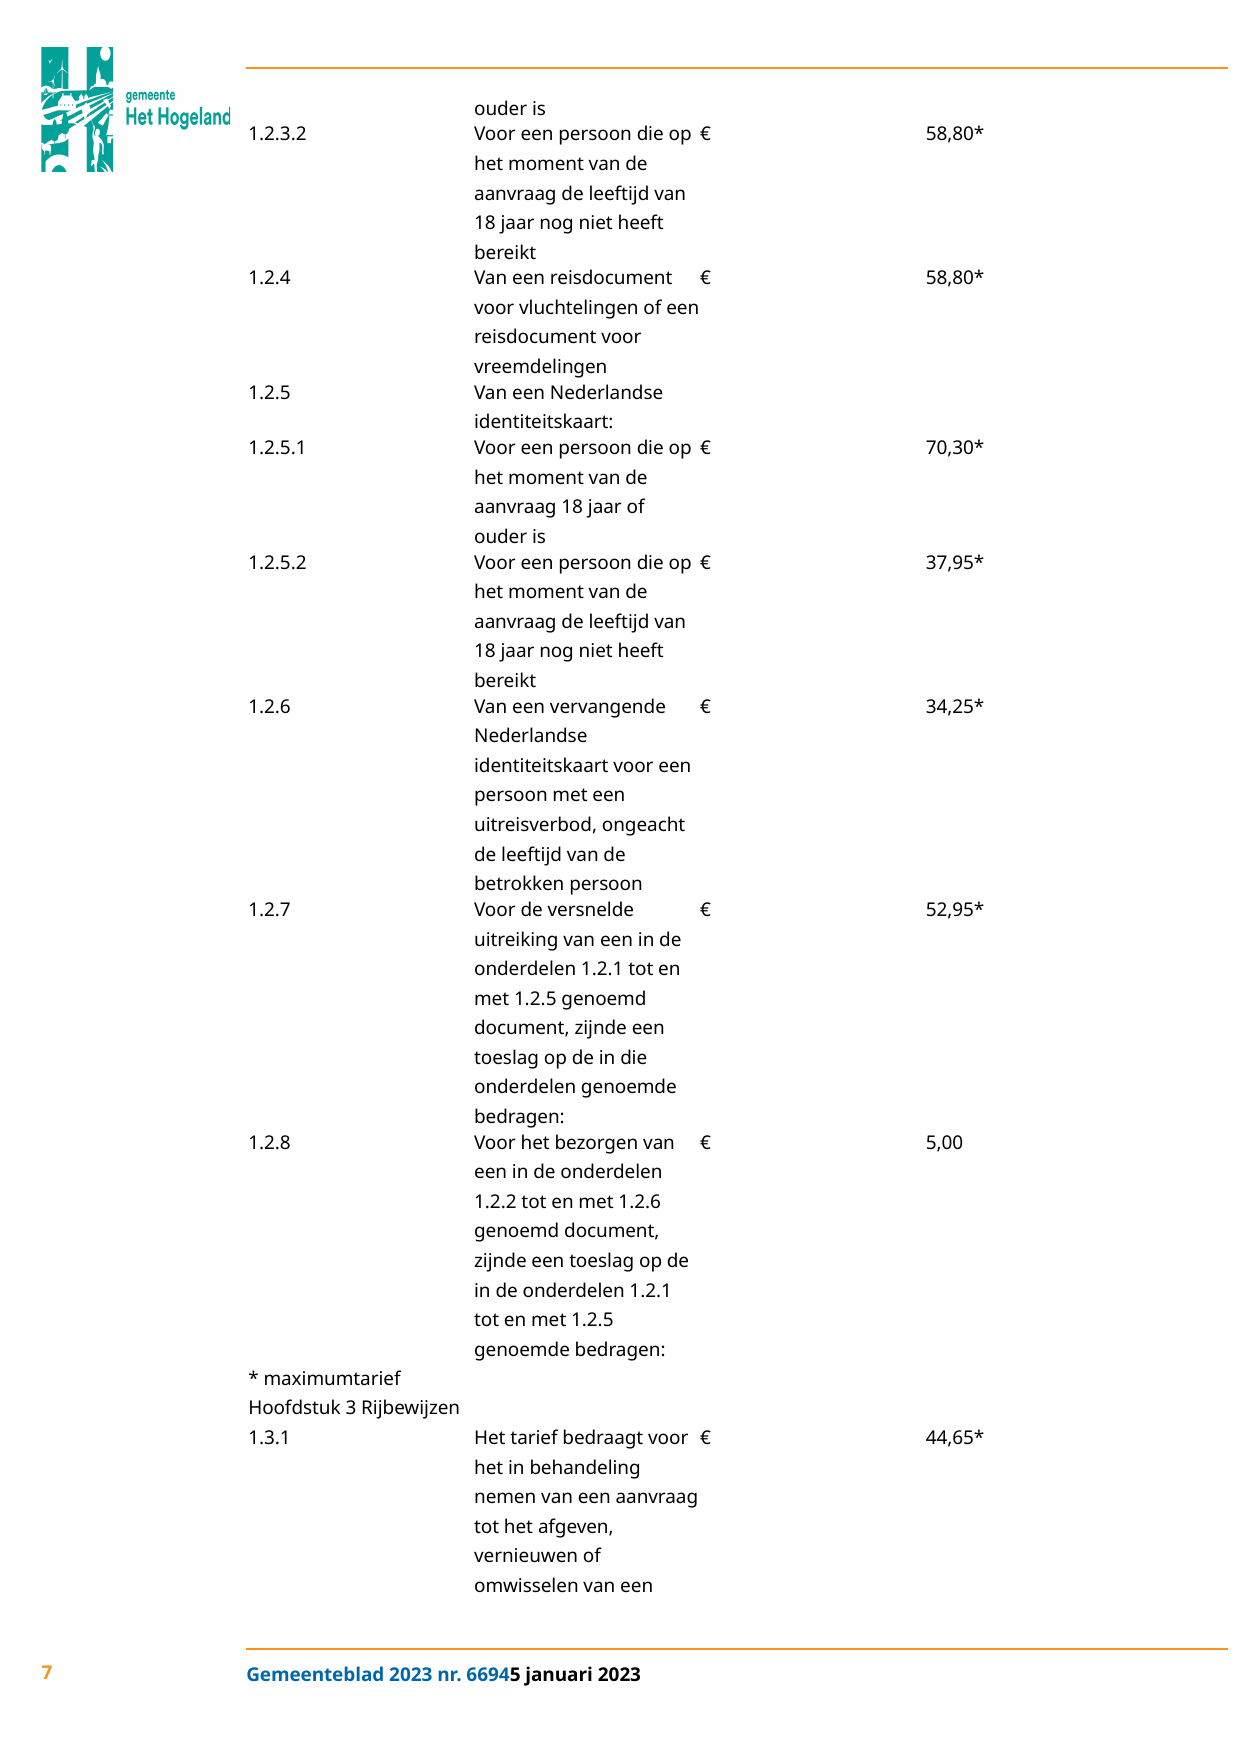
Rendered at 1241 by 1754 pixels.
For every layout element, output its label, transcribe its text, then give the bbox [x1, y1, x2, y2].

table_cell 1.2.5 [248, 379, 474, 434]
text * maximumtarief [248, 1365, 1152, 1391]
table_cell Voor de versnelde uitreiking van een in de onderdelen 1.2.1 tot en met 1.2.5 genoemd document, zijnde een toeslag op de in die onderdelen genoemde bedragen: [474, 896, 700, 1129]
table_cell € [700, 549, 926, 693]
table_cell 58,80* [926, 265, 1152, 379]
table_cell 34,25* [926, 693, 1152, 896]
table_cell 1.2.6 [248, 693, 474, 896]
table_cell [248, 95, 474, 121]
table_cell € [700, 434, 926, 549]
table_cell [700, 379, 926, 434]
table_cell [926, 95, 1152, 121]
table_cell Voor een persoon die op het moment van de aanvraag de leeftijd van 18 jaar nog niet heeft bereikt [474, 121, 700, 264]
table_cell Van een vervangende Nederlandse identiteitskaart voor een persoon met een uitreisverbod, ongeacht de leeftijd van de betrokken persoon [474, 693, 700, 896]
table_cell Voor een persoon die op het moment van de aanvraag de leeftijd van 18 jaar nog niet heeft bereikt [474, 549, 700, 693]
table_cell 1.2.5.2 [248, 549, 474, 693]
table_header Het tarief bedraagt voor het in behandeling nemen van een aanvraag tot het afgeven, vernieuwen of omwisselen van een [474, 1424, 700, 1598]
table_cell Voor een persoon die op het moment van de aanvraag 18 jaar of ouder is [474, 434, 700, 549]
table_cell Van een reisdocument voor vluchtelingen of een reisdocument voor vreemdelingen [474, 265, 700, 379]
text Hoofdstuk 3 Rijbewijzen [248, 1394, 1152, 1420]
table_cell 1.2.8 [248, 1129, 474, 1362]
table_cell [700, 95, 926, 121]
table_header 1.3.1 [248, 1424, 474, 1598]
table_cell Voor het bezorgen van een in de onderdelen 1.2.2 tot en met 1.2.6 genoemd document, zijnde een toeslag op de in de onderdelen 1.2.1 tot en met 1.2.5 genoemde bedragen: [474, 1129, 700, 1362]
table_cell 5,00 [926, 1129, 1152, 1362]
table_cell [926, 379, 1152, 434]
table_header € [700, 1424, 926, 1598]
table_cell € [700, 1129, 926, 1362]
table_cell Van een Nederlandse identiteitskaart: [474, 379, 700, 434]
table_cell 1.2.3.2 [248, 121, 474, 264]
table_cell € [700, 121, 926, 264]
table_cell € [700, 896, 926, 1129]
table_cell 1.2.7 [248, 896, 474, 1129]
table_header 44,65* [926, 1424, 1152, 1598]
table_cell 1.2.5.1 [248, 434, 474, 549]
table_cell 52,95* [926, 896, 1152, 1129]
table_cell 58,80* [926, 121, 1152, 264]
table_cell € [700, 693, 926, 896]
table_cell 70,30* [926, 434, 1152, 549]
table_cell 1.2.4 [248, 265, 474, 379]
table_cell 37,95* [926, 549, 1152, 693]
picture [41, 47, 231, 172]
table_cell € [700, 265, 926, 379]
table_cell ouder is [474, 95, 700, 121]
